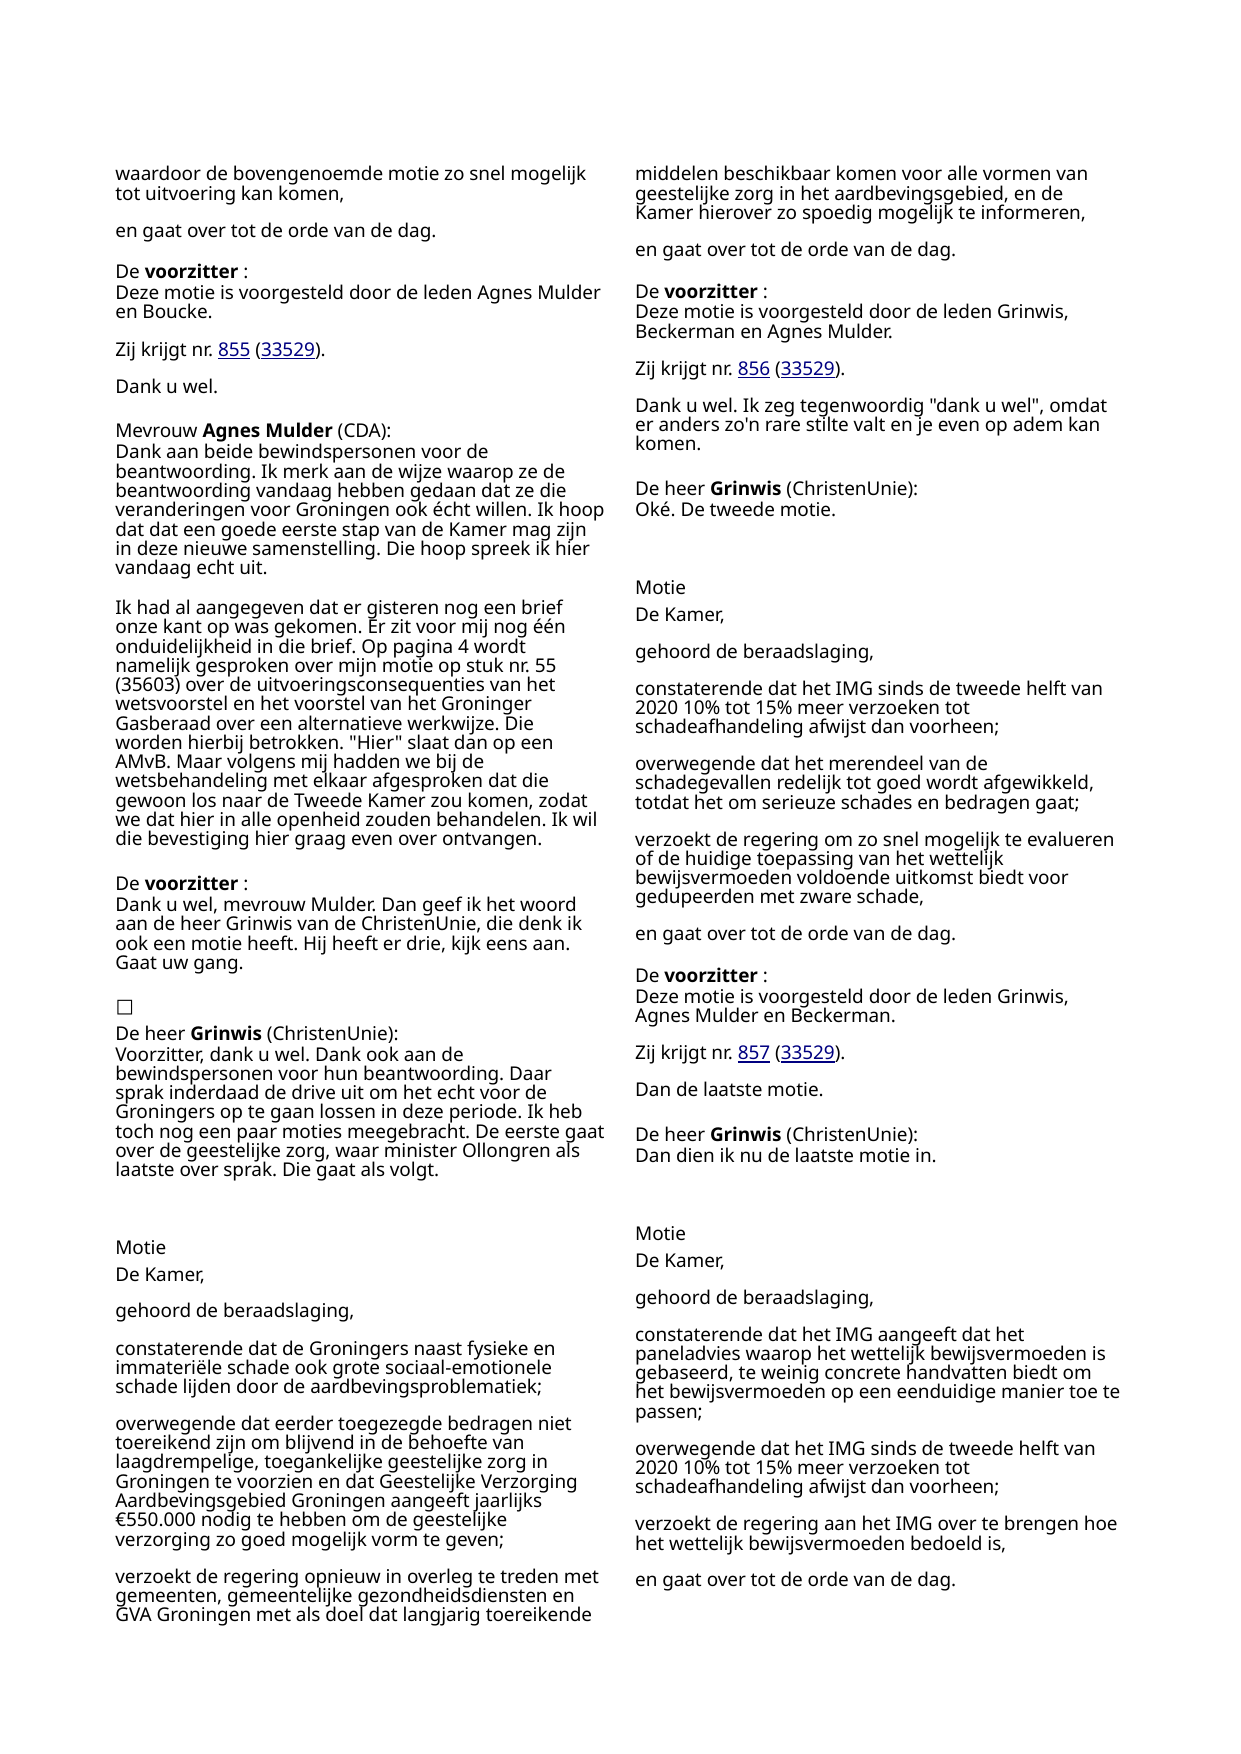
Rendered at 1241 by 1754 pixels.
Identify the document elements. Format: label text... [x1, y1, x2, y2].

text constaterende dat het IMG sinds de tweede helft van 2020 10% tot 15% meer verzoeken tot schadeafhandeling afwijst dan voorheen; [635, 679, 1125, 737]
text Ik had al aangegeven dat er gisteren nog een brief onze kant op was gekomen. Er zit voor mij nog één onduidelijkheid in die brief. Op pagina 4 wordt namelijk gesproken over mijn motie op stuk nr. 55 (35603) over de uitvoeringsconsequenties van het wetsvoorstel en het voorstel van het Groninger Gasberaad over een alternatieve werkwijze. Die worden hierbij betrokken. "Hier" slaat dan op een AMvB. Maar volgens mij hadden we bij de wetsbehandeling met elkaar afgesproken dat die gewoon los naar de Tweede Kamer zou komen, zodat we dat hier in alle openheid zouden behandelen. Ik wil die bevestiging hier graag even over ontvangen. [115, 599, 605, 849]
text verzoekt de regering om zo snel mogelijk te evalueren of de huidige toepassing van het wettelijk bewijsvermoeden voldoende uitkomst biedt voor gedupeerden met zware schade, [635, 831, 1125, 908]
text De Kamer, [115, 1266, 605, 1285]
text Motie [635, 1220, 1125, 1246]
text ⬜ [115, 994, 605, 1020]
text De voorzitter : [635, 278, 1125, 303]
text Mevrouw Agnes Mulder (CDA): [115, 418, 605, 443]
text overwegende dat het merendeel van de schadegevallen redelijk tot goed wordt afgewikkeld, totdat het om serieuze schades en bedragen gaat; [635, 755, 1125, 813]
text en gaat over tot de orde van de dag. [635, 1571, 1125, 1591]
text Zij krijgt nr. 856 (33529). [635, 360, 1125, 379]
text De voorzitter : [115, 870, 605, 896]
text gehoord de beraadslaging, [115, 1302, 605, 1322]
text Motie [115, 1234, 605, 1259]
text Dank u wel. Ik zeg tegenwoordig "dank u wel", omdat er anders zo'n rare stilte valt en je even op adem kan komen. [635, 397, 1125, 455]
text Deze motie is voorgesteld door de leden Grinwis, Agnes Mulder en Beckerman. [635, 988, 1125, 1027]
text overwegende dat het IMG sinds de tweede helft van 2020 10% tot 15% meer verzoeken tot schadeafhandeling afwijst dan voorheen; [635, 1440, 1125, 1497]
text Voorzitter, dank u wel. Dank ook aan de bewindspersonen voor hun beantwoording. Daar sprak inderdaad de drive uit om het echt voor de Groningers op te gaan lossen in deze periode. Ik heb toch nog een paar moties meegebracht. De eerste gaat over de geestelijke zorg, waar minister Ollongren als laatste over sprak. Die gaat als volgt. [115, 1046, 605, 1180]
text Dank u wel. [115, 378, 605, 397]
text constaterende dat de Groningers naast fysieke en immateriële schade ook grote sociaal-emotionele schade lijden door de aardbevingsproblematiek; [115, 1339, 605, 1397]
text De voorzitter : [115, 258, 605, 284]
text en gaat over tot de orde van de dag. [115, 222, 605, 241]
text overwegende dat eerder toegezegde bedragen niet toereikend zijn om blijvend in de behoefte van laagdrempelige, toegankelijke geestelijke zorg in Groningen te voorzien en dat Geestelijke Verzorging Aardbevingsgebied Groningen aangeeft jaarlijks €550.000 nodig te hebben om de geestelijke verzorging zo goed mogelijk vorm te geven; [115, 1415, 605, 1550]
text verzoekt de regering aan het IMG over te brengen hoe het wettelijk bewijsvermoeden bedoeld is, [635, 1515, 1125, 1554]
text en gaat over tot de orde van de dag. [635, 241, 1125, 260]
text constaterende dat het IMG aangeeft dat het paneladvies waarop het wettelijk bewijsvermoeden is gebaseerd, te weinig concrete handvatten biedt om het bewijsvermoeden op een eenduidige manier toe te passen; [635, 1326, 1125, 1422]
text Oké. De tweede motie. [635, 501, 1125, 521]
text Motie [635, 574, 1125, 600]
text middelen beschikbaar komen voor alle vormen van geestelijke zorg in het aardbevingsgebied, en de Kamer hierover zo spoedig mogelijk te informeren, [635, 165, 1125, 223]
text De voorzitter : [635, 962, 1125, 988]
text Deze motie is voorgesteld door de leden Agnes Mulder en Boucke. [115, 284, 605, 323]
text Dan dien ik nu de laatste motie in. [635, 1147, 1125, 1167]
text en gaat over tot de orde van de dag. [635, 925, 1125, 945]
text Deze motie is voorgesteld door de leden Grinwis, Beckerman en Agnes Mulder. [635, 303, 1125, 342]
text verzoekt de regering opnieuw in overleg te treden met gemeenten, gemeentelijke gezondheidsdiensten en GVA Groningen met als doel dat langjarig toereikende [115, 1568, 605, 1625]
text Dank aan beide bewindspersonen voor de beantwoording. Ik merk aan de wijze waarop ze de beantwoording vandaag hebben gedaan dat ze die veranderingen voor Groningen ook écht willen. Ik hoop dat dat een goede eerste stap van de Kamer mag zijn in deze nieuwe samenstelling. Die hoop spreek ik hier vandaag echt uit. [115, 443, 605, 578]
text De Kamer, [635, 1252, 1125, 1271]
text Dank u wel, mevrouw Mulder. Dan geef ik het woord aan de heer Grinwis van de ChristenUnie, die denk ik ook een motie heeft. Hij heeft er drie, kijk eens aan. Gaat uw gang. [115, 896, 605, 973]
text gehoord de beraadslaging, [635, 643, 1125, 662]
text waardoor de bovengenoemde motie zo snel mogelijk tot uitvoering kan komen, [115, 165, 605, 204]
text De heer Grinwis (ChristenUnie): [635, 1122, 1125, 1147]
text De heer Grinwis (ChristenUnie): [635, 476, 1125, 501]
text gehoord de beraadslaging, [635, 1289, 1125, 1308]
text De heer Grinwis (ChristenUnie): [115, 1020, 605, 1046]
text Zij krijgt nr. 855 (33529). [115, 341, 605, 360]
text De Kamer, [635, 606, 1125, 625]
text Zij krijgt nr. 857 (33529). [635, 1044, 1125, 1064]
text Dan de laatste motie. [635, 1081, 1125, 1101]
